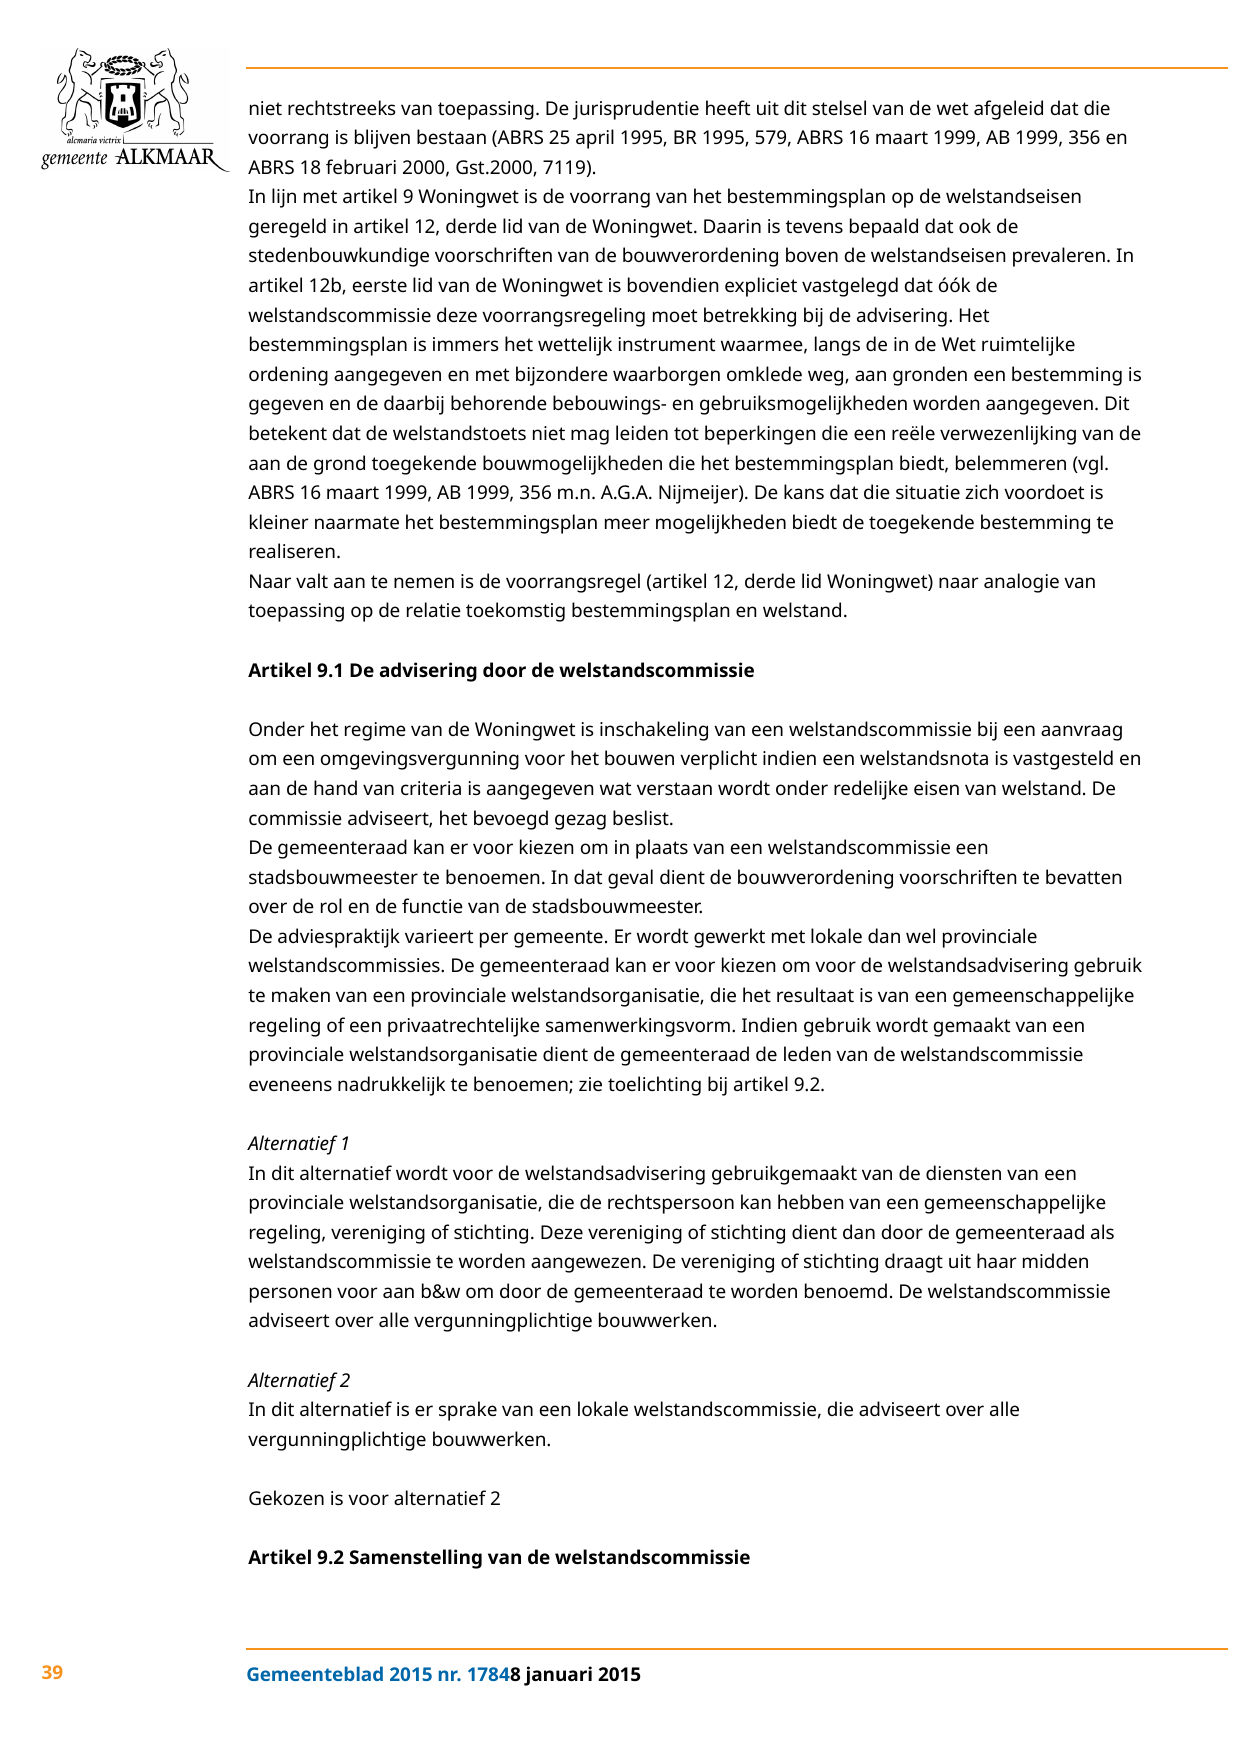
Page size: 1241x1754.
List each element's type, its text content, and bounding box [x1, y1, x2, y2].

text Artikel 9.2 Samenstelling van de welstandscommissie [248, 1544, 1152, 1570]
text niet rechtstreeks van toepassing. De jurisprudentie heeft uit dit stelsel van de wet afgeleid dat die voorrang is blijven bestaan (ABRS 25 april 1995, BR 1995, 579, ABRS 16 maart 1999, AB 1999, 356 en ABRS 18 februari 2000, Gst.2000, 7119). [248, 95, 1152, 180]
text Naar valt aan te nemen is de voorrangsregel (artikel 12, derde lid Woningwet) naar analogie van toepassing op de relatie toekomstig bestemmingsplan en welstand. [248, 568, 1152, 623]
picture [41, 47, 231, 172]
text In lijn met artikel 9 Woningwet is de voorrang van het bestemmingsplan op de welstandseisen geregeld in artikel 12, derde lid van de Woningwet. Daarin is tevens bepaald dat ook de stedenbouwkundige voorschriften van de bouwverordening boven de welstandseisen prevaleren. In artikel 12b, eerste lid van de Woningwet is bovendien expliciet vastgelegd dat óók de welstandscommissie deze voorrangsregeling moet betrekking bij de advisering. Het bestemmingsplan is immers het wettelijk instrument waarmee, langs de in de Wet ruimtelijke ordening aangegeven en met bijzondere waarborgen omklede weg, aan gronden een bestemming is gegeven en de daarbij behorende bebouwings- en gebruiksmogelijkheden worden aangegeven. Dit betekent dat de welstandstoets niet mag leiden tot beperkingen die een reële verwezenlijking van de aan de grond toegekende bouwmogelijkheden die het bestemmingsplan biedt, belemmeren (vgl. ABRS 16 maart 1999, AB 1999, 356 m.n. A.G.A. Nijmeijer). De kans dat die situatie zich voordoet is kleiner naarmate het bestemmingsplan meer mogelijkheden biedt de toegekende bestemming te realiseren. [248, 183, 1152, 564]
text In dit alternatief is er sprake van een lokale welstandscommissie, die adviseert over alle vergunningplichtige bouwwerken. [248, 1396, 1152, 1452]
text Artikel 9.1 De advisering door de welstandscommissie [248, 657, 1152, 683]
text Onder het regime van de Woningwet is inschakeling van een welstandscommissie bij een aanvraag om een omgevingsvergunning voor het bouwen verplicht indien een welstandsnota is vastgesteld en aan de hand van criteria is aangegeven wat verstaan wordt onder redelijke eisen van welstand. De commissie adviseert, het bevoegd gezag beslist. [248, 716, 1152, 831]
text De adviespraktijk varieert per gemeente. Er wordt gewerkt met lokale dan wel provinciale welstandscommissies. De gemeenteraad kan er voor kiezen om voor de welstandsadvisering gebruik te maken van een provinciale welstandsorganisatie, die het resultaat is van een gemeenschappelijke regeling of een privaatrechtelijke samenwerkingsvorm. Indien gebruik wordt gemaakt van een provinciale welstandsorganisatie dient de gemeenteraad de leden van de welstandscommissie eveneens nadrukkelijk te benoemen; zie toelichting bij artikel 9.2. [248, 923, 1152, 1097]
text De gemeenteraad kan er voor kiezen om in plaats van een welstandscommissie een stadsbouwmeester te benoemen. In dat geval dient de bouwverordening voorschriften te bevatten over de rol en de functie van de stadsbouwmeester. [248, 834, 1152, 919]
text Gekozen is voor alternatief 2 [248, 1485, 1152, 1511]
text In dit alternatief wordt voor de welstandsadvisering gebruikgemaakt van de diensten van een provinciale welstandsorganisatie, die de rechtspersoon kan hebben van een gemeenschappelijke regeling, vereniging of stichting. Deze vereniging of stichting dient dan door de gemeenteraad als welstandscommissie te worden aangewezen. De vereniging of stichting draagt uit haar midden personen voor aan b&w om door de gemeenteraad te worden benoemd. De welstandscommissie adviseert over alle vergunningplichtige bouwwerken. [248, 1160, 1152, 1333]
text Alternatief 2 [248, 1367, 1152, 1393]
text Alternatief 1 [248, 1130, 1152, 1156]
